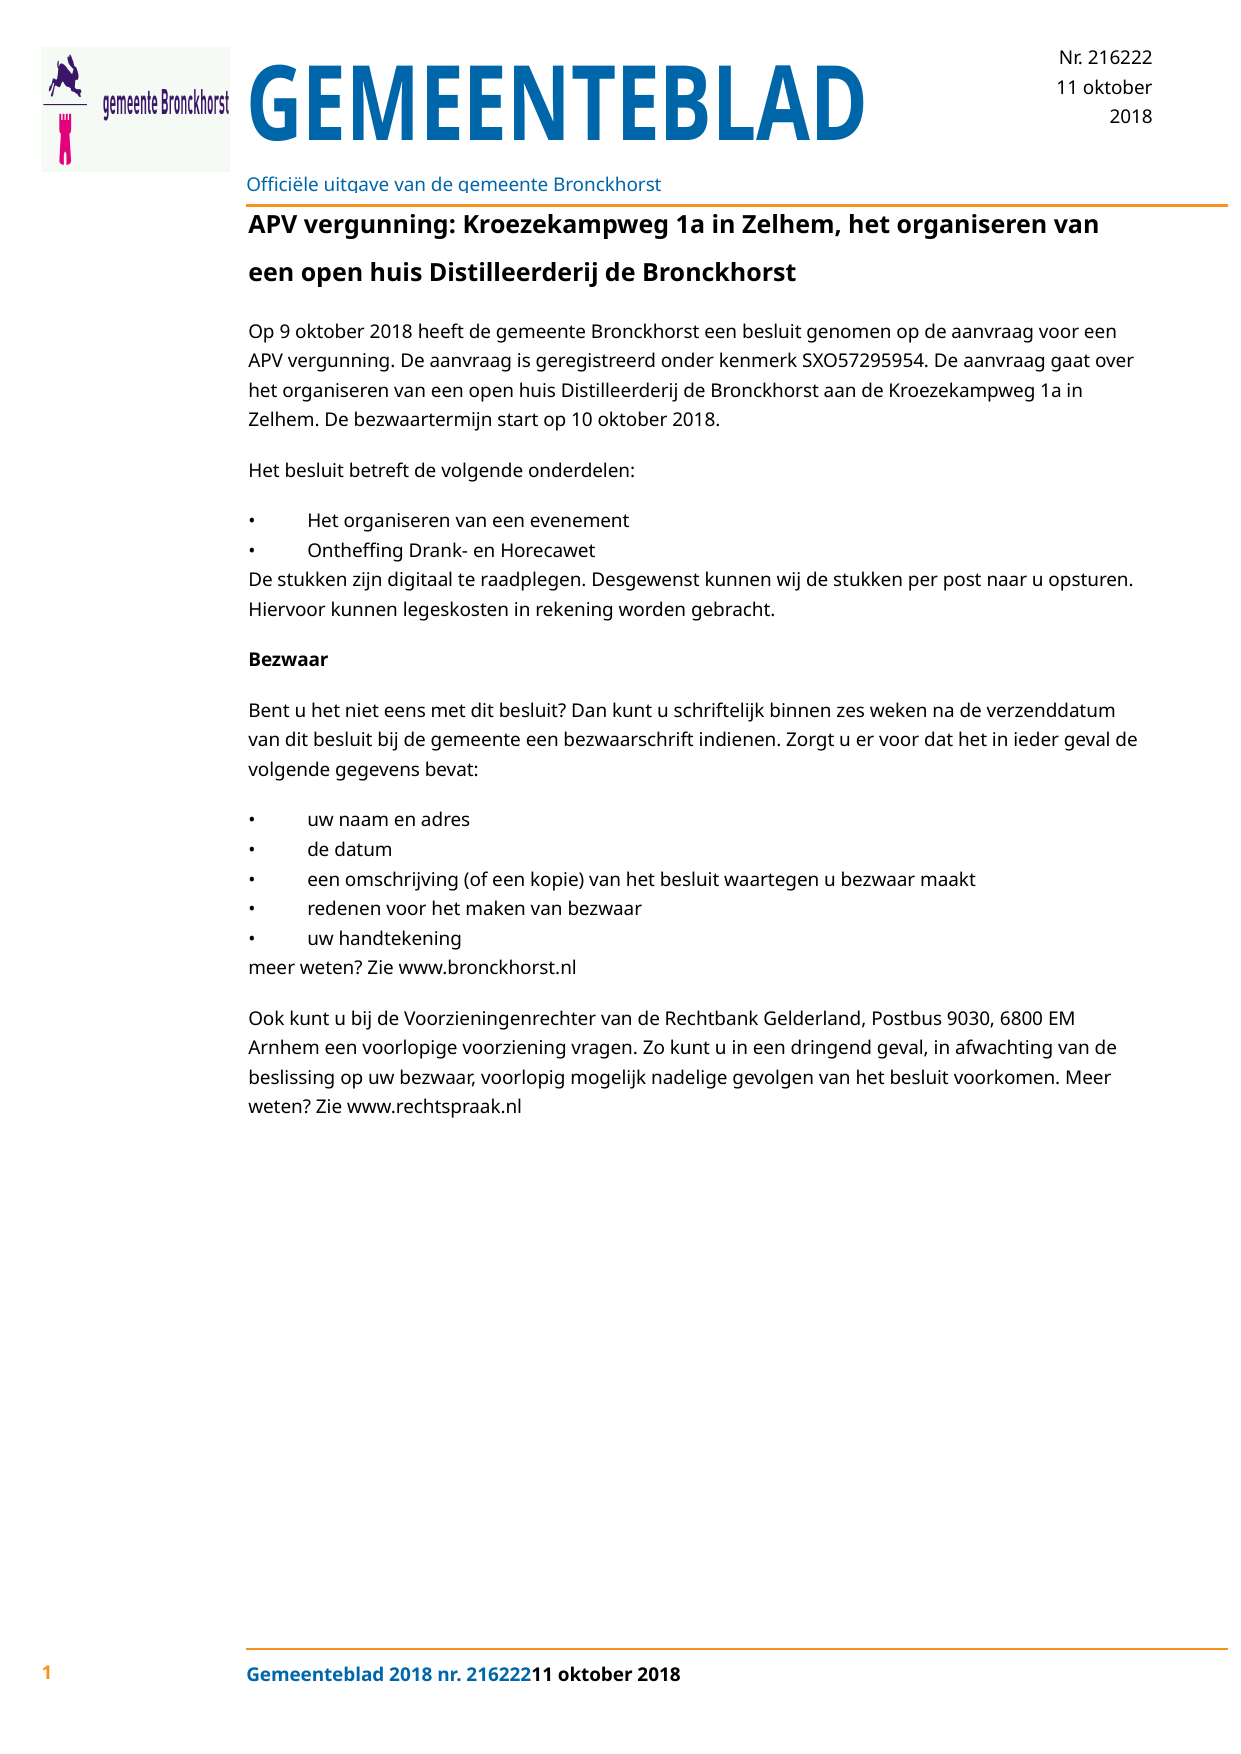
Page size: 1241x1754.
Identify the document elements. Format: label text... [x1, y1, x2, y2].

text Bent u het niet eens met dit besluit? Dan kunt u schriftelijk binnen zes weken na de verzenddatum van dit besluit bij de gemeente een bezwaarschrift indienen. Zorgt u er voor dat het in ieder geval de volgende gegevens bevat: [248, 697, 1152, 782]
list Het organiseren van een evenement [248, 507, 1152, 533]
list de datum [248, 836, 1152, 862]
text APV vergunning: Kroezekampweg 1a in Zelhem, het organiseren van een open huis Distilleerderij de Bronckhorst [248, 207, 1152, 288]
text meer weten? Zie www.bronckhorst.nl [248, 954, 1152, 980]
text De stukken zijn digitaal te raadplegen. Desgewenst kunnen wij de stukken per post naar u opsturen. Hiervoor kunnen legeskosten in rekening worden gebracht. [248, 567, 1152, 622]
text Het besluit betreft de volgende onderdelen: [248, 457, 1152, 483]
text Bezwaar [248, 647, 1152, 672]
text Ook kunt u bij de Voorzieningenrechter van de Rechtbank Gelderland, Postbus 9030, 6800 EM Arnhem een voorlopige voorziening vragen. Zo kunt u in een dringend geval, in afwachting van de beslissing op uw bezwaar, voorlopig mogelijk nadelige gevolgen van het besluit voorkomen. Meer weten? Zie www.rechtspraak.nl [248, 1005, 1152, 1119]
list uw handtekening [248, 925, 1152, 951]
list Ontheffing Drank- en Horecawet [248, 537, 1152, 563]
picture [41, 47, 231, 172]
list redenen voor het maken van bezwaar [248, 895, 1152, 921]
list uw naam en adres [248, 807, 1152, 832]
list een omschrijving (of een kopie) van het besluit waartegen u bezwaar maakt [248, 866, 1152, 892]
text Op 9 oktober 2018 heeft de gemeente Bronckhorst een besluit genomen op de aanvraag voor een APV vergunning. De aanvraag is geregistreerd onder kenmerk SXO57295954. De aanvraag gaat over het organiseren van een open huis Distilleerderij de Bronckhorst aan de Kroezekampweg 1a in Zelhem. De bezwaartermijn start op 10 oktober 2018. [248, 318, 1152, 432]
